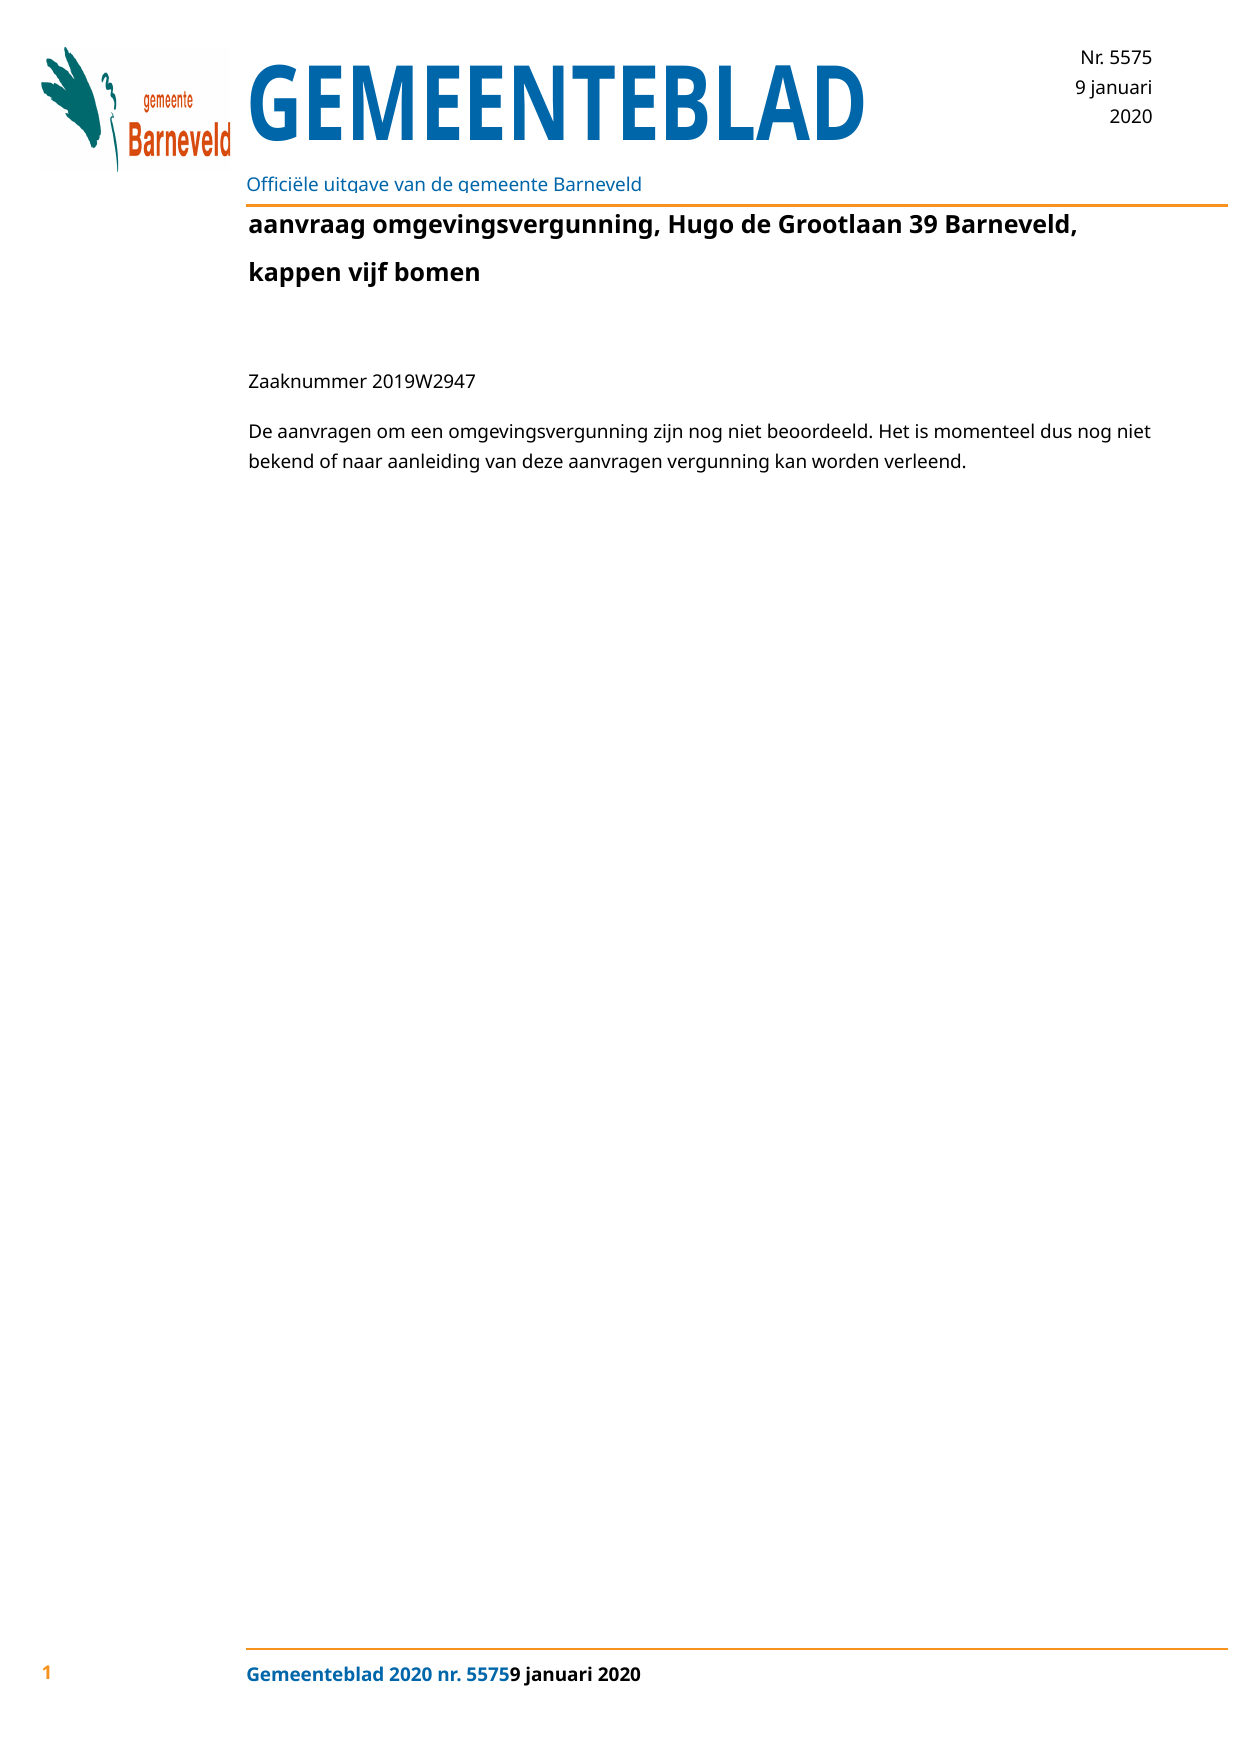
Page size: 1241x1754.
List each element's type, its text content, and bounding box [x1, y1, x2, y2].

text Zaaknummer 2019W2947 [248, 368, 1152, 394]
picture [41, 47, 231, 172]
text De aanvragen om een omgevingsvergunning zijn nog niet beoordeeld. Het is momenteel dus nog niet bekend of naar aanleiding van deze aanvragen vergunning kan worden verleend. [248, 419, 1152, 474]
text aanvraag omgevingsvergunning, Hugo de Grootlaan 39 Barneveld, kappen vijf bomen [248, 207, 1152, 288]
